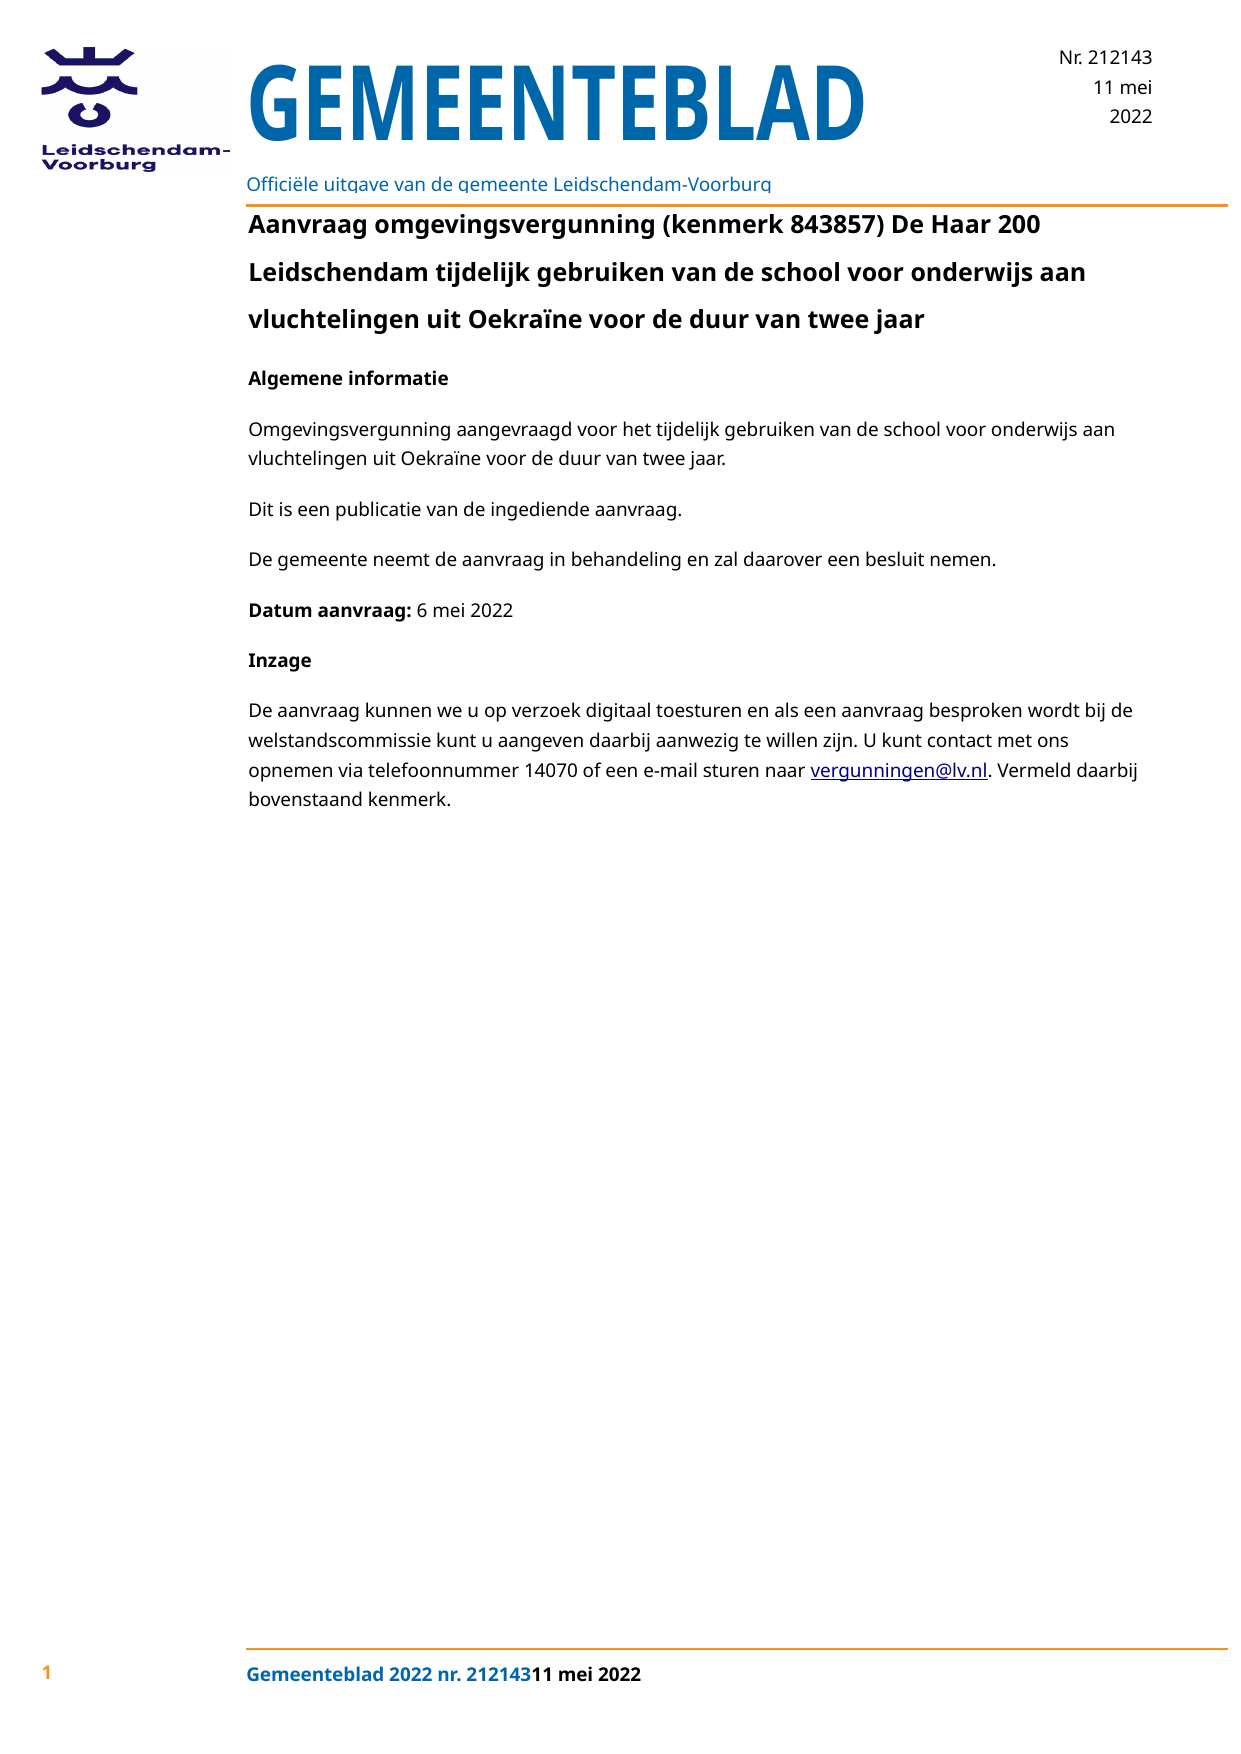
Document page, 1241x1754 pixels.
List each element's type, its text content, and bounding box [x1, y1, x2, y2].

text De aanvraag kunnen we u op verzoek digitaal toesturen en als een aanvraag besproken wordt bij de welstandscommissie kunt u aangeven daarbij aanwezig te willen zijn. U kunt contact met ons opnemen via telefoonnummer 14070 of een e-mail sturen naar vergunningen@lv.nl. Vermeld daarbij bovenstaand kenmerk. [248, 698, 1152, 812]
picture [41, 47, 231, 172]
text Datum aanvraag: 6 mei 2022 [248, 597, 1152, 622]
text Aanvraag omgevingsvergunning (kenmerk 843857) De Haar 200 Leidschendam tijdelijk gebruiken van de school voor onderwijs aan vluchtelingen uit Oekraïne voor de duur van twee jaar [248, 207, 1152, 336]
text Dit is een publicatie van de ingediende aanvraag. [248, 496, 1152, 522]
text De gemeente neemt de aanvraag in behandeling en zal daarover een besluit nemen. [248, 546, 1152, 572]
text Omgevingsvergunning aangevraagd voor het tijdelijk gebruiken van de school voor onderwijs aan vluchtelingen uit Oekraïne voor de duur van twee jaar. [248, 416, 1152, 471]
text Algemene informatie [248, 366, 1152, 391]
text Inzage [248, 647, 1152, 673]
